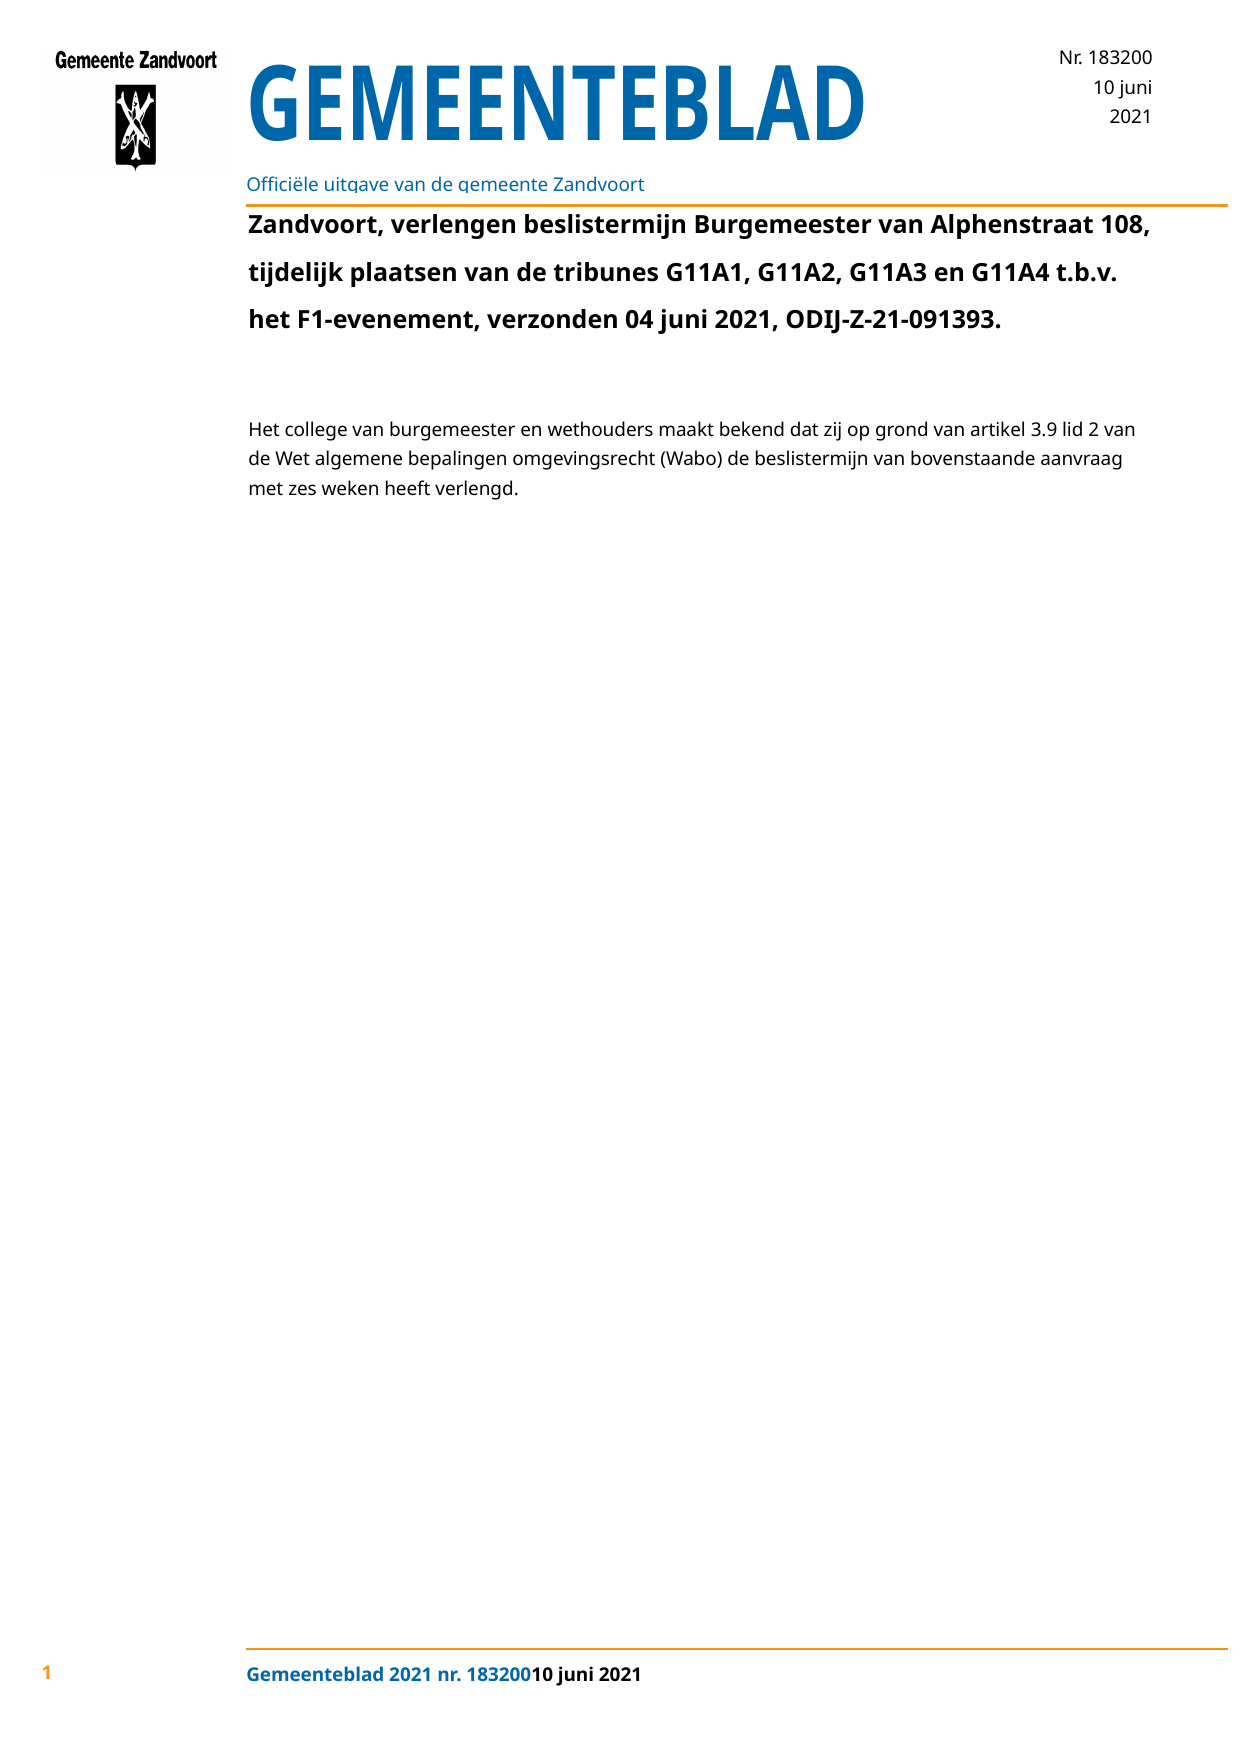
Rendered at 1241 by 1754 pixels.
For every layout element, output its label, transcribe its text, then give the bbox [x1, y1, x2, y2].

text Het college van burgemeester en wethouders maakt bekend dat zij op grond van artikel 3.9 lid 2 van de Wet algemene bepalingen omgevingsrecht (Wabo) de beslistermijn van bovenstaande aanvraag met zes weken heeft verlengd. [248, 416, 1152, 501]
picture [41, 47, 231, 172]
text Zandvoort, verlengen beslistermijn Burgemeester van Alphenstraat 108, tijdelijk plaatsen van de tribunes G11A1, G11A2, G11A3 en G11A4 t.b.v. het F1-evenement, verzonden 04 juni 2021, ODIJ-Z-21-091393. [248, 207, 1152, 336]
